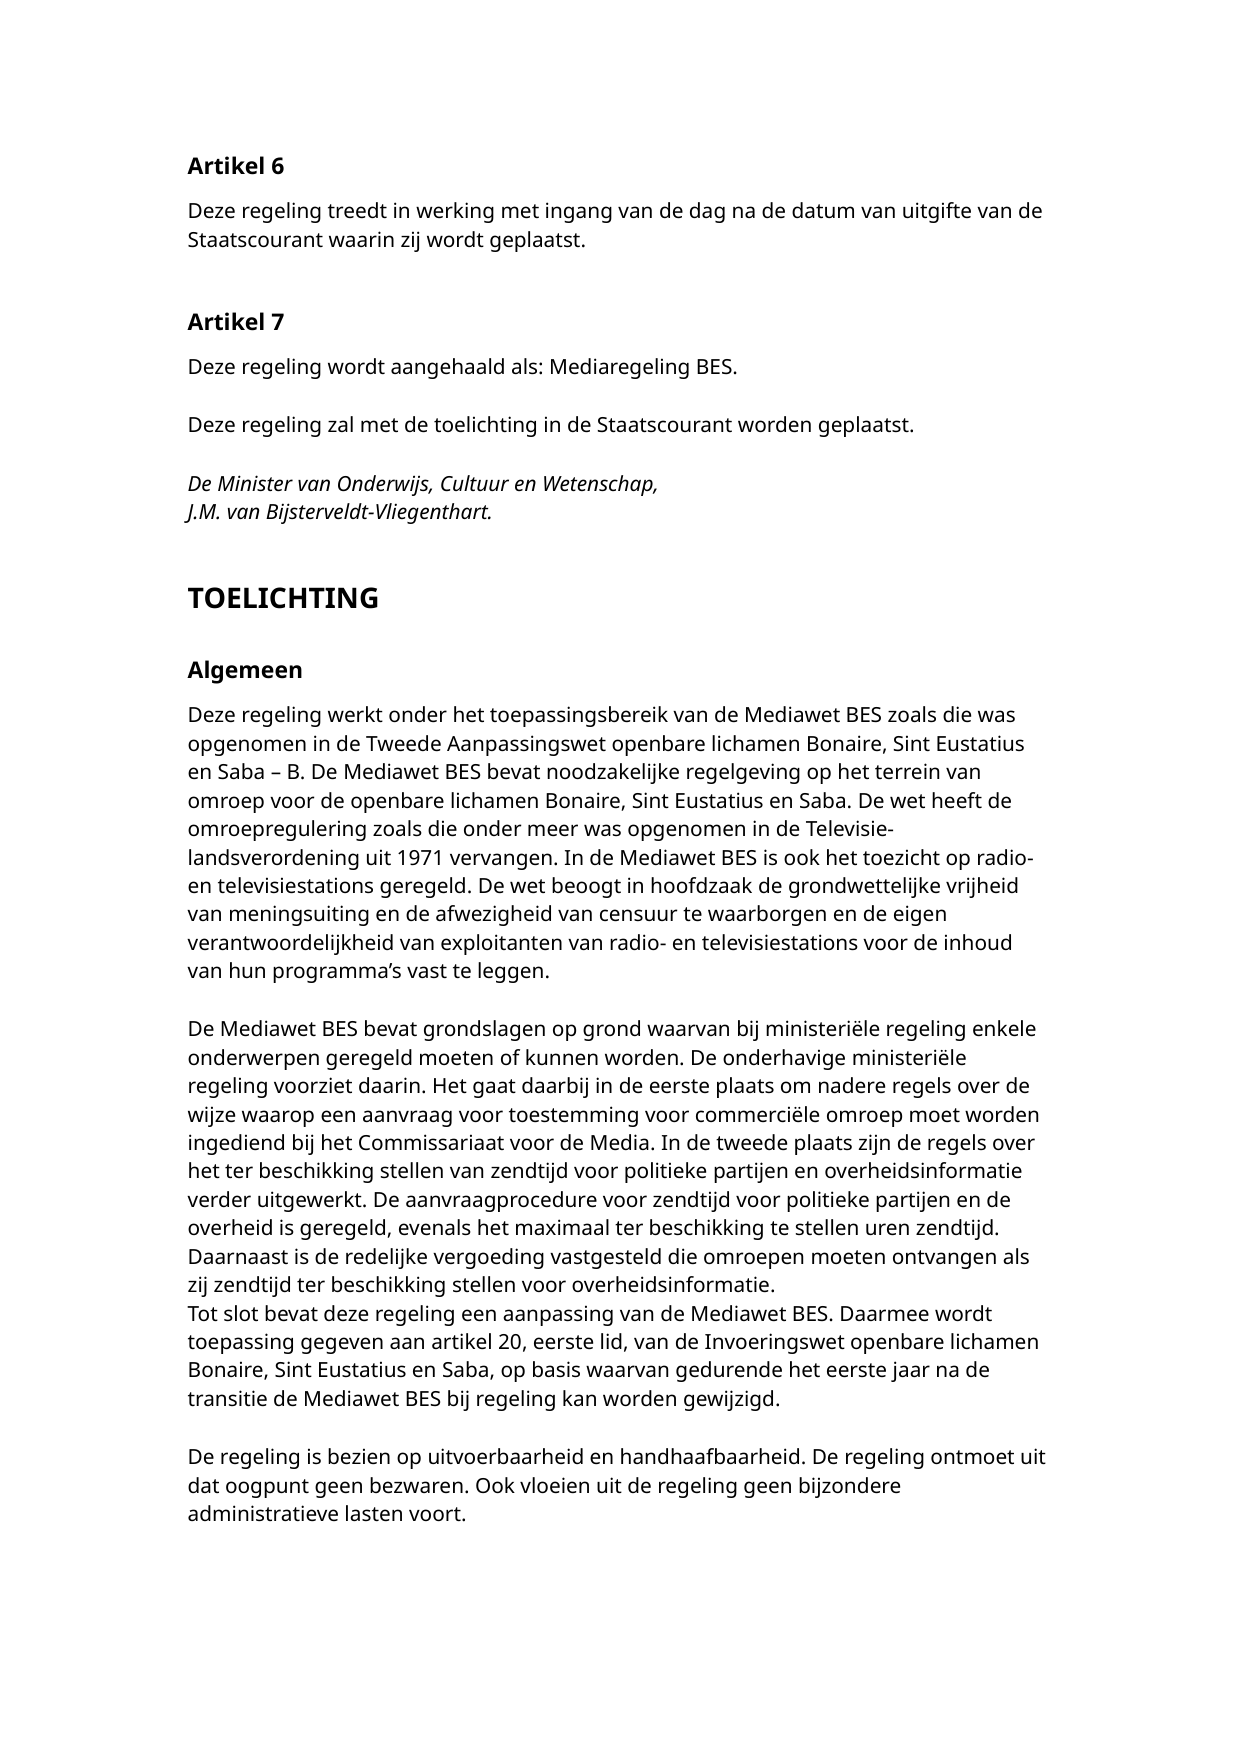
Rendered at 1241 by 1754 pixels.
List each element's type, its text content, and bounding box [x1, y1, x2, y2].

text Deze regeling treedt in werking met ingang van de dag na de datum van uitgifte van de Staatscourant waarin zij wordt geplaatst. [187, 196, 1053, 253]
text J.M. van Bijsterveldt-Vliegenthart. [187, 497, 1053, 526]
text De Mediawet BES bevat grondslagen op grond waarvan bij ministeriële regeling enkele onderwerpen geregeld moeten of kunnen worden. De onderhavige ministeriële regeling voorziet daarin. Het gaat daarbij in de eerste plaats om nadere regels over de wijze waarop een aanvraag voor toestemming voor commerciële omroep moet worden ingediend bij het Commissariaat voor de Media. In de tweede plaats zijn de regels over het ter beschikking stellen van zendtijd voor politieke partijen en overheidsinformatie verder uitgewerkt. De aanvraagprocedure voor zendtijd voor politieke partijen en de overheid is geregeld, evenals het maximaal ter beschikking te stellen uren zendtijd. Daarnaast is de redelijke vergoeding vastgesteld die omroepen moeten ontvangen als zij zendtijd ter beschikking stellen voor overheidsinformatie. [187, 1014, 1053, 1299]
subtitle Algemeen [187, 654, 1053, 686]
text Deze regeling zal met de toelichting in de Staatscourant worden geplaatst. [187, 410, 1053, 439]
text Tot slot bevat deze regeling een aanpassing van de Mediawet BES. Daarmee wordt toepassing gegeven aan artikel 20, eerste lid, van de Invoeringswet openbare lichamen Bonaire, Sint Eustatius en Saba, op basis waarvan gedurende het eerste jaar na de transitie de Mediawet BES bij regeling kan worden gewijzigd. [187, 1299, 1053, 1412]
subtitle Artikel 6 [187, 150, 1053, 181]
text De Minister van Onderwijs, Cultuur en Wetenschap, [187, 469, 1053, 497]
text De regeling is bezien op uitvoerbaarheid en handhaafbaarheid. De regeling ontmoet uit dat oogpunt geen bezwaren. Ook vloeien uit de regeling geen bijzondere administratieve lasten voort. [187, 1442, 1053, 1528]
text Deze regeling werkt onder het toepassingsbereik van de Mediawet BES zoals die was opgenomen in de Tweede Aanpassingswet openbare lichamen Bonaire, Sint Eustatius en Saba – B. De Mediawet BES bevat noodzakelijke regelgeving op het terrein van omroep voor de openbare lichamen Bonaire, Sint Eustatius en Saba. De wet heeft de omroepregulering zoals die onder meer was opgenomen in de Televisie-landsverordening uit 1971 vervangen. In de Mediawet BES is ook het toezicht op radio- en televisiestations geregeld. De wet beoogt in hoofdzaak de grondwettelijke vrijheid van meningsuiting en de afwezigheid van censuur te waarborgen en de eigen verantwoordelijkheid van exploitanten van radio- en televisiestations voor de inhoud van hun programma’s vast te leggen. [187, 701, 1053, 985]
text Deze regeling wordt aangehaald als: Mediaregeling BES. [187, 352, 1053, 380]
subtitle TOELICHTING [187, 578, 1053, 617]
subtitle Artikel 7 [187, 306, 1053, 337]
